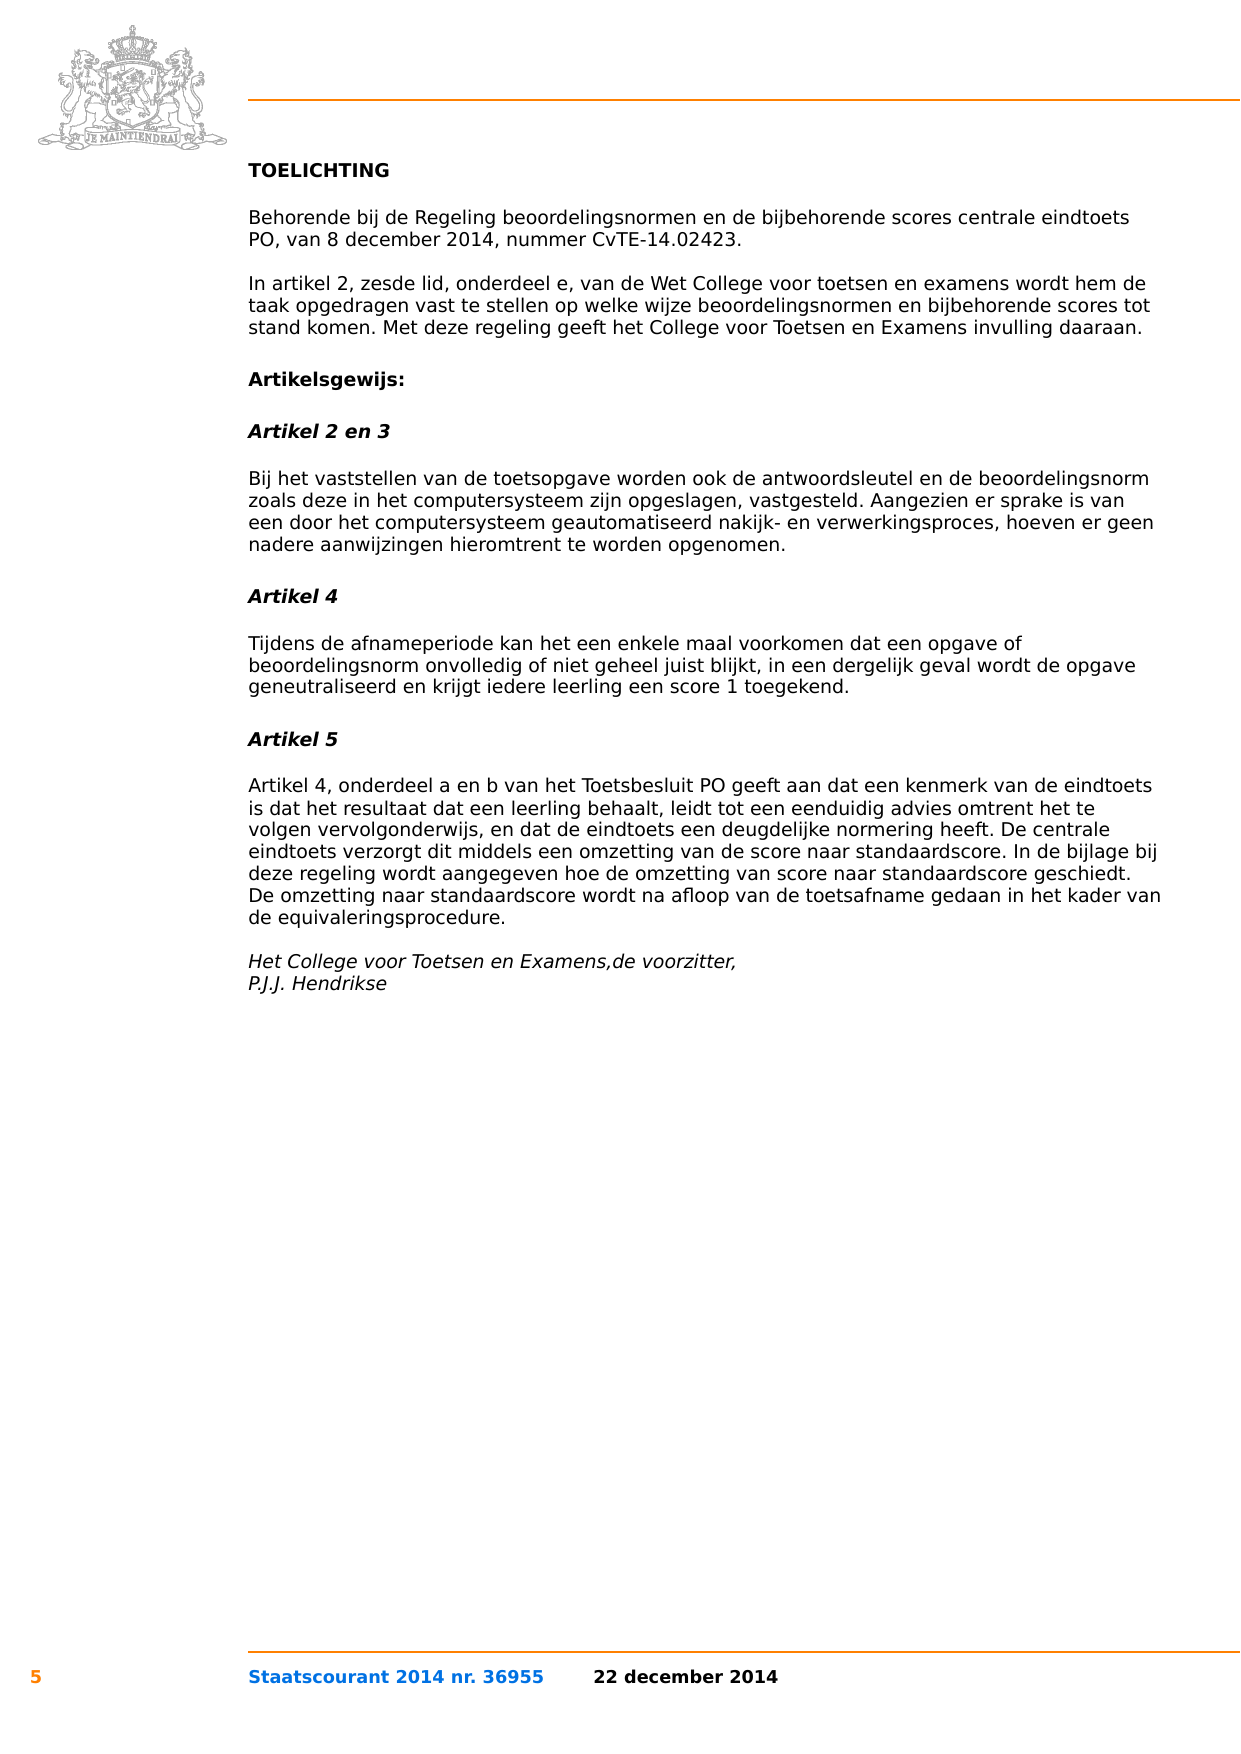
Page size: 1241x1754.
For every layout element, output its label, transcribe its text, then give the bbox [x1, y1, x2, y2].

subtitle Artikel 4 [248, 586, 1163, 607]
subtitle Artikelsgewijs: [248, 369, 1163, 391]
text Bij het vaststellen van de toetsopgave worden ook de antwoordsleutel en de beoordelingsnorm zoals deze in het computersysteem zijn opgeslagen, vastgesteld. Aangezien er sprake is van een door het computersysteem geautomatiseerd nakijk- en verwerkingsproces, hoeven er geen nadere aanwijzingen hieromtrent te worden opgenomen. [248, 468, 1163, 556]
text In artikel 2, zesde lid, onderdeel e, van de Wet College voor toetsen en examens wordt hem de taak opgedragen vast te stellen op welke wijze beoordelingsnormen en bijbehorende scores tot stand komen. Met deze regeling geeft het College voor Toetsen en Examens invulling daaraan. [248, 273, 1163, 339]
text Artikel 4, onderdeel a en b van het Toetsbesluit PO geeft aan dat een kenmerk van de eindtoets is dat het resultaat dat een leerling behaalt, leidt tot een eenduidig advies omtrent het te volgen vervolgonderwijs, en dat de eindtoets een deugdelijke normering heeft. De centrale eindtoets verzorgt dit middels een omzetting van de score naar standaardscore. In de bijlage bij deze regeling wordt aangegeven hoe de omzetting van score naar standaardscore geschiedt. De omzetting naar standaardscore wordt na afloop van de toetsafname gedaan in het kader van de equivaleringsprocedure. [248, 775, 1163, 929]
subtitle Artikel 5 [248, 728, 1163, 750]
picture [38, 25, 227, 150]
subtitle TOELICHTING [248, 160, 1163, 182]
text Tijdens de afnameperiode kan het een enkele maal voorkomen dat een opgave of beoordelingsnorm onvolledig of niet geheel juist blijkt, in een dergelijk geval wordt de opgave geneutraliseerd en krijgt iedere leerling een score 1 toegekend. [248, 632, 1163, 698]
text Behorende bij de Regeling beoordelingsnormen en de bijbehorende scores centrale eindtoets PO, van 8 december 2014, nummer CvTE-14.02423. [248, 207, 1163, 251]
subtitle Artikel 2 en 3 [248, 421, 1163, 443]
text Het College voor Toetsen en Examens,de voorzitter, P.J.J. Hendrikse [248, 951, 1163, 995]
